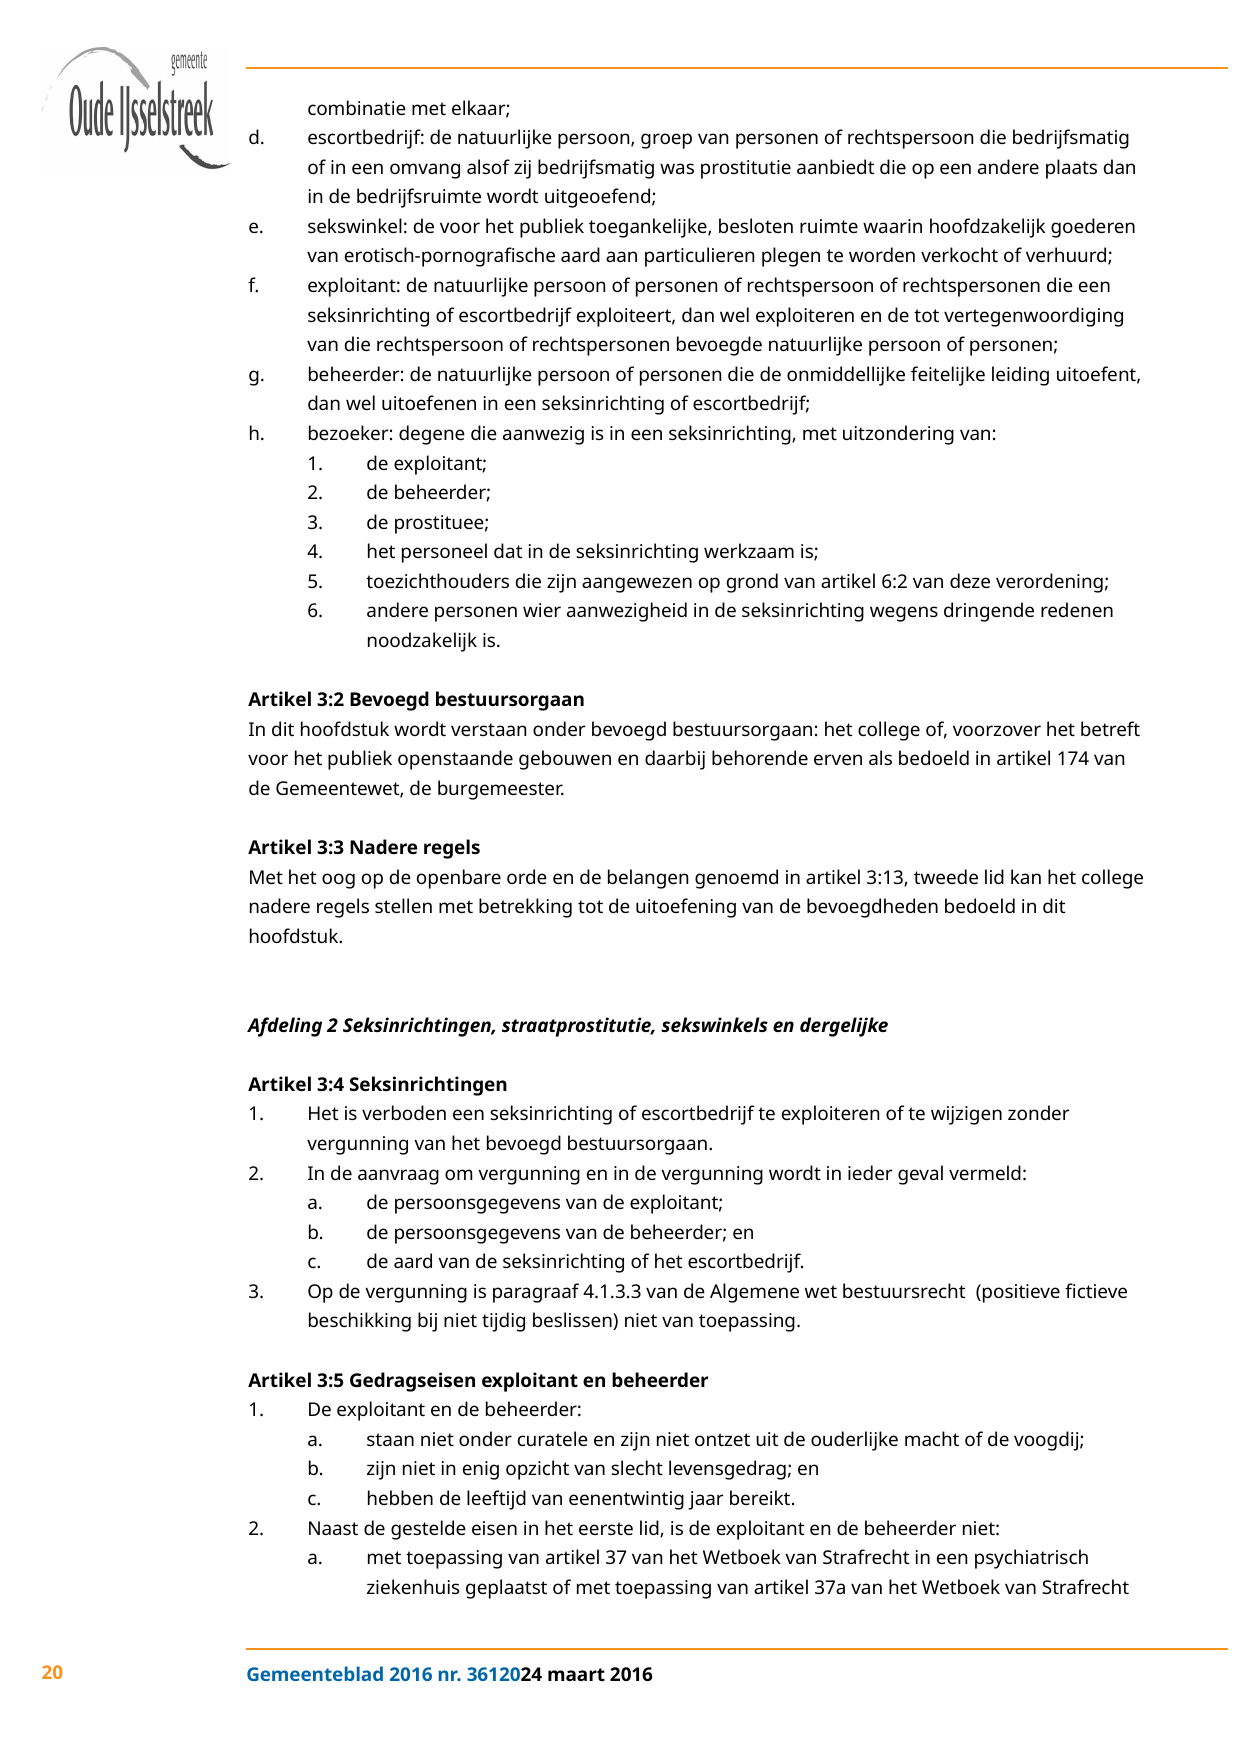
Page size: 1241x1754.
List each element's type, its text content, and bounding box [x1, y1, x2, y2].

list de beheerder; [307, 479, 1152, 505]
picture [41, 47, 231, 172]
list toezichthouders die zijn aangewezen op grond van artikel 6:2 van deze verordening; [307, 568, 1152, 594]
list combinatie met elkaar; [248, 95, 1152, 121]
text In dit hoofdstuk wordt verstaan onder bevoegd bestuursorgaan: het college of, voorzover het betreft voor het publiek openstaande gebouwen en daarbij behorende erven als bedoeld in artikel 174 van de Gemeentewet, de burgemeester. [248, 716, 1152, 801]
list hebben de leeftijd van eenentwintig jaar bereikt. [307, 1485, 1152, 1511]
text Afdeling 2 Seksinrichtingen, straatprostitutie, sekswinkels en dergelijke [248, 1012, 1152, 1038]
list de aard van de seksinrichting of het escortbedrijf. [307, 1248, 1152, 1274]
list Op de vergunning is paragraaf 4.1.3.3 van de Algemene wet bestuursrecht (positieve fictieve beschikking bij niet tijdig beslissen) niet van toepassing. [248, 1278, 1152, 1333]
list Naast de gestelde eisen in het eerste lid, is de exploitant en de beheerder niet: [248, 1515, 1152, 1541]
list de persoonsgegevens van de beheerder; en [307, 1219, 1152, 1245]
text Artikel 3:2 Bevoegd bestuursorgaan [248, 686, 1152, 712]
list In de aanvraag om vergunning en in de vergunning wordt in ieder geval vermeld: [248, 1160, 1152, 1186]
list andere personen wier aanwezigheid in de seksinrichting wegens dringende redenen noodzakelijk is. [307, 598, 1152, 653]
text Artikel 3:5 Gedragseisen exploitant en beheerder [248, 1367, 1152, 1393]
list het personeel dat in de seksinrichting werkzaam is; [307, 538, 1152, 564]
text Artikel 3:4 Seksinrichtingen [248, 1071, 1152, 1097]
list staan niet onder curatele en zijn niet ontzet uit de ouderlijke macht of de voogdij; [307, 1426, 1152, 1452]
list de persoonsgegevens van de exploitant; [307, 1189, 1152, 1215]
list exploitant: de natuurlijke persoon of personen of rechtspersoon of rechtspersonen die een seksinrichting of escortbedrijf exploiteert, dan wel exploiteren en de tot vertegenwoordiging van die rechtspersoon of rechtspersonen bevoegde natuurlijke persoon of personen; [248, 272, 1152, 357]
list bezoeker: degene die aanwezig is in een seksinrichting, met uitzondering van: [248, 420, 1152, 446]
list Het is verboden een seksinrichting of escortbedrijf te exploiteren of te wijzigen zonder vergunning van het bevoegd bestuursorgaan. [248, 1101, 1152, 1156]
list met toepassing van artikel 37 van het Wetboek van Strafrecht in een psychiatrisch ziekenhuis geplaatst of met toepassing van artikel 37a van het Wetboek van Strafrecht [307, 1544, 1152, 1600]
list de prostituee; [307, 509, 1152, 535]
list zijn niet in enig opzicht van slecht levensgedrag; en [307, 1456, 1152, 1481]
list beheerder: de natuurlijke persoon of personen die de onmiddellijke feitelijke leiding uitoefent, dan wel uitoefenen in een seksinrichting of escortbedrijf; [248, 361, 1152, 416]
text Met het oog op de openbare orde en de belangen genoemd in artikel 3:13, tweede lid kan het college nadere regels stellen met betrekking tot de uitoefening van de bevoegdheden bedoeld in dit hoofdstuk. [248, 864, 1152, 949]
list De exploitant en de beheerder: [248, 1396, 1152, 1422]
list sekswinkel: de voor het publiek toegankelijke, besloten ruimte waarin hoofdzakelijk goederen van erotisch-pornografische aard aan particulieren plegen te worden verkocht of verhuurd; [248, 213, 1152, 268]
list escortbedrijf: de natuurlijke persoon, groep van personen of rechtspersoon die bedrijfsmatig of in een omvang alsof zij bedrijfsmatig was prostitutie aanbiedt die op een andere plaats dan in de bedrijfsruimte wordt uitgeoefend; [248, 124, 1152, 209]
list de exploitant; [307, 450, 1152, 476]
text Artikel 3:3 Nadere regels [248, 834, 1152, 860]
